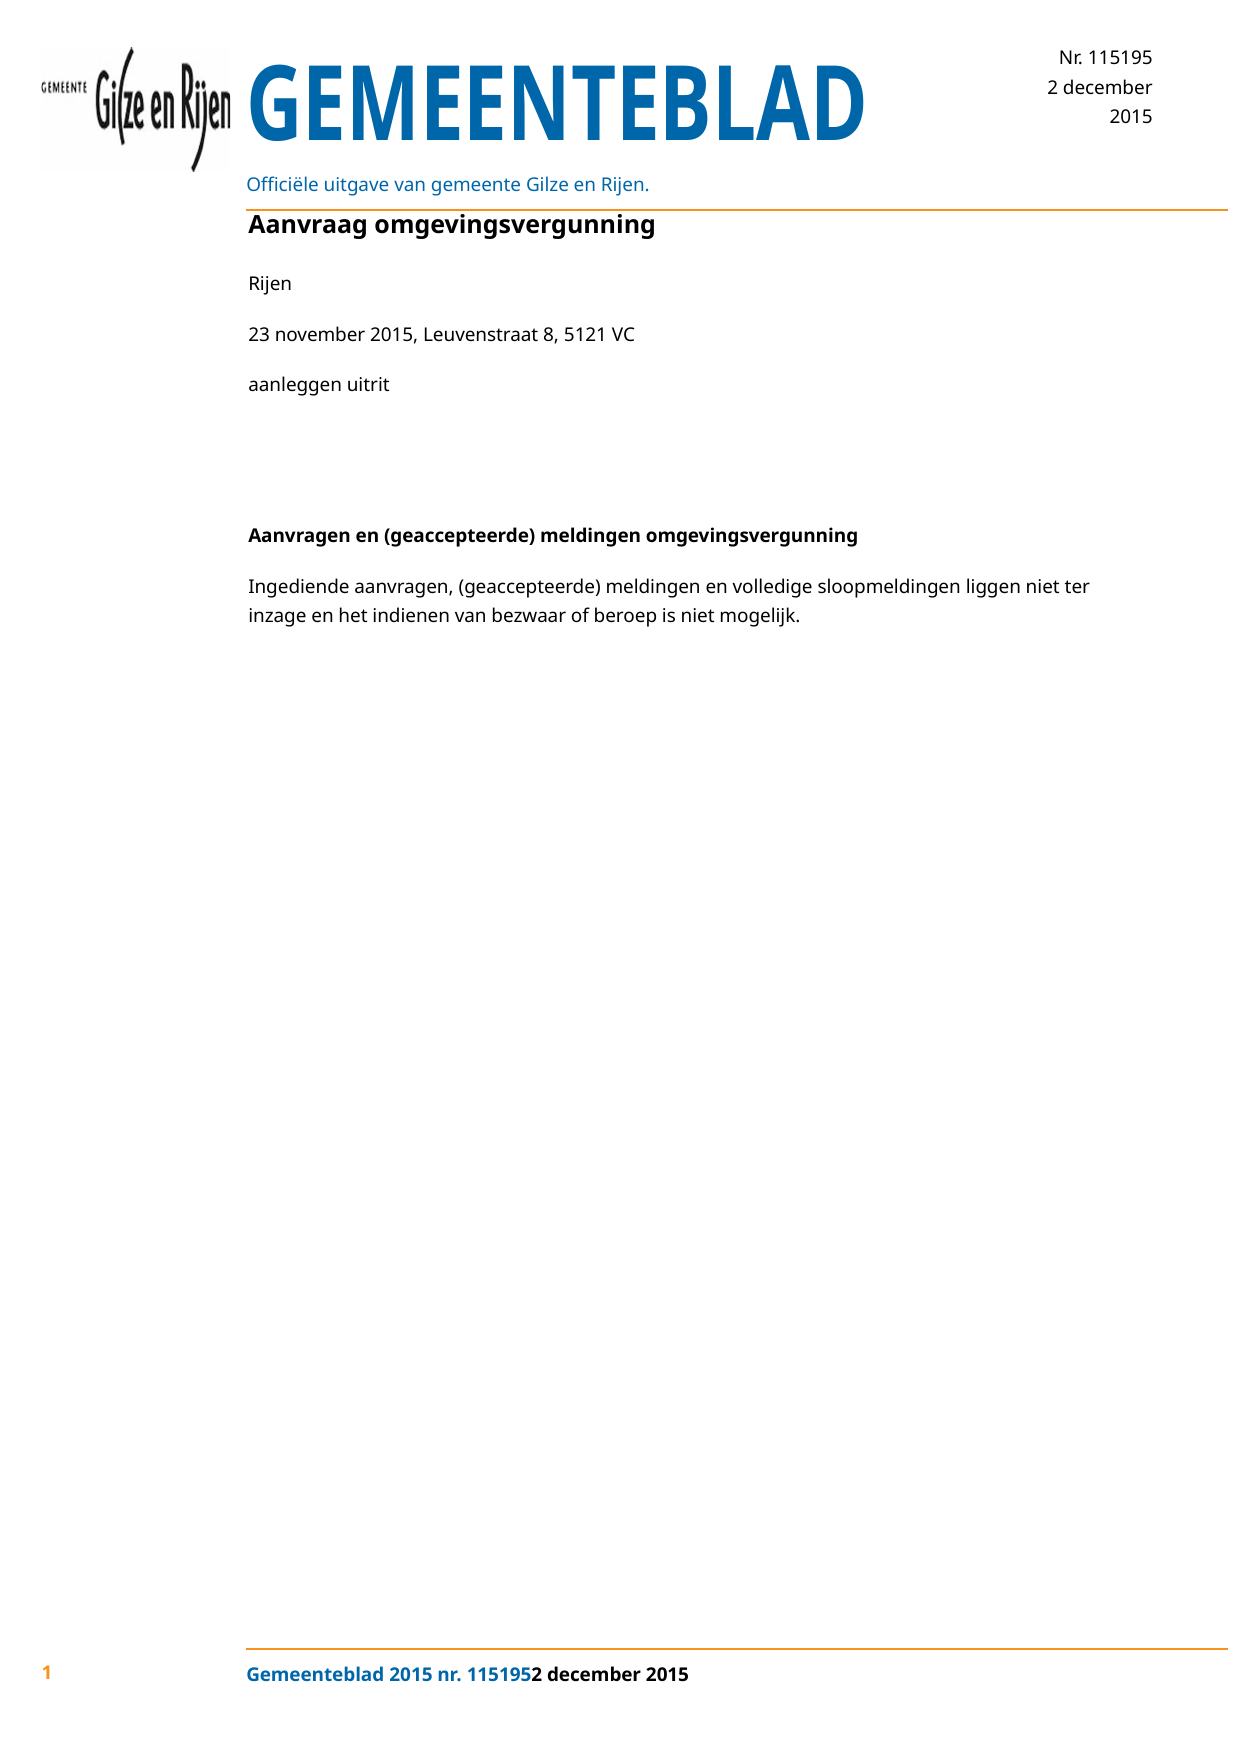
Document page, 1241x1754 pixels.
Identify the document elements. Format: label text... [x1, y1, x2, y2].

text Aanvragen en (geaccepteerde) meldingen omgevingsvergunning [248, 522, 1152, 548]
text aanleggen uitrit [248, 371, 1152, 397]
text Aanvraag omgevingsvergunning [248, 211, 1152, 241]
text Rijen [248, 270, 1152, 296]
text 23 november 2015, Leuvenstraat 8, 5121 VC [248, 321, 1152, 346]
text Ingediende aanvragen, (geaccepteerde) meldingen en volledige sloopmeldingen liggen niet ter inzage en het indienen van bezwaar of beroep is niet mogelijk. [248, 573, 1152, 628]
picture [41, 47, 231, 172]
